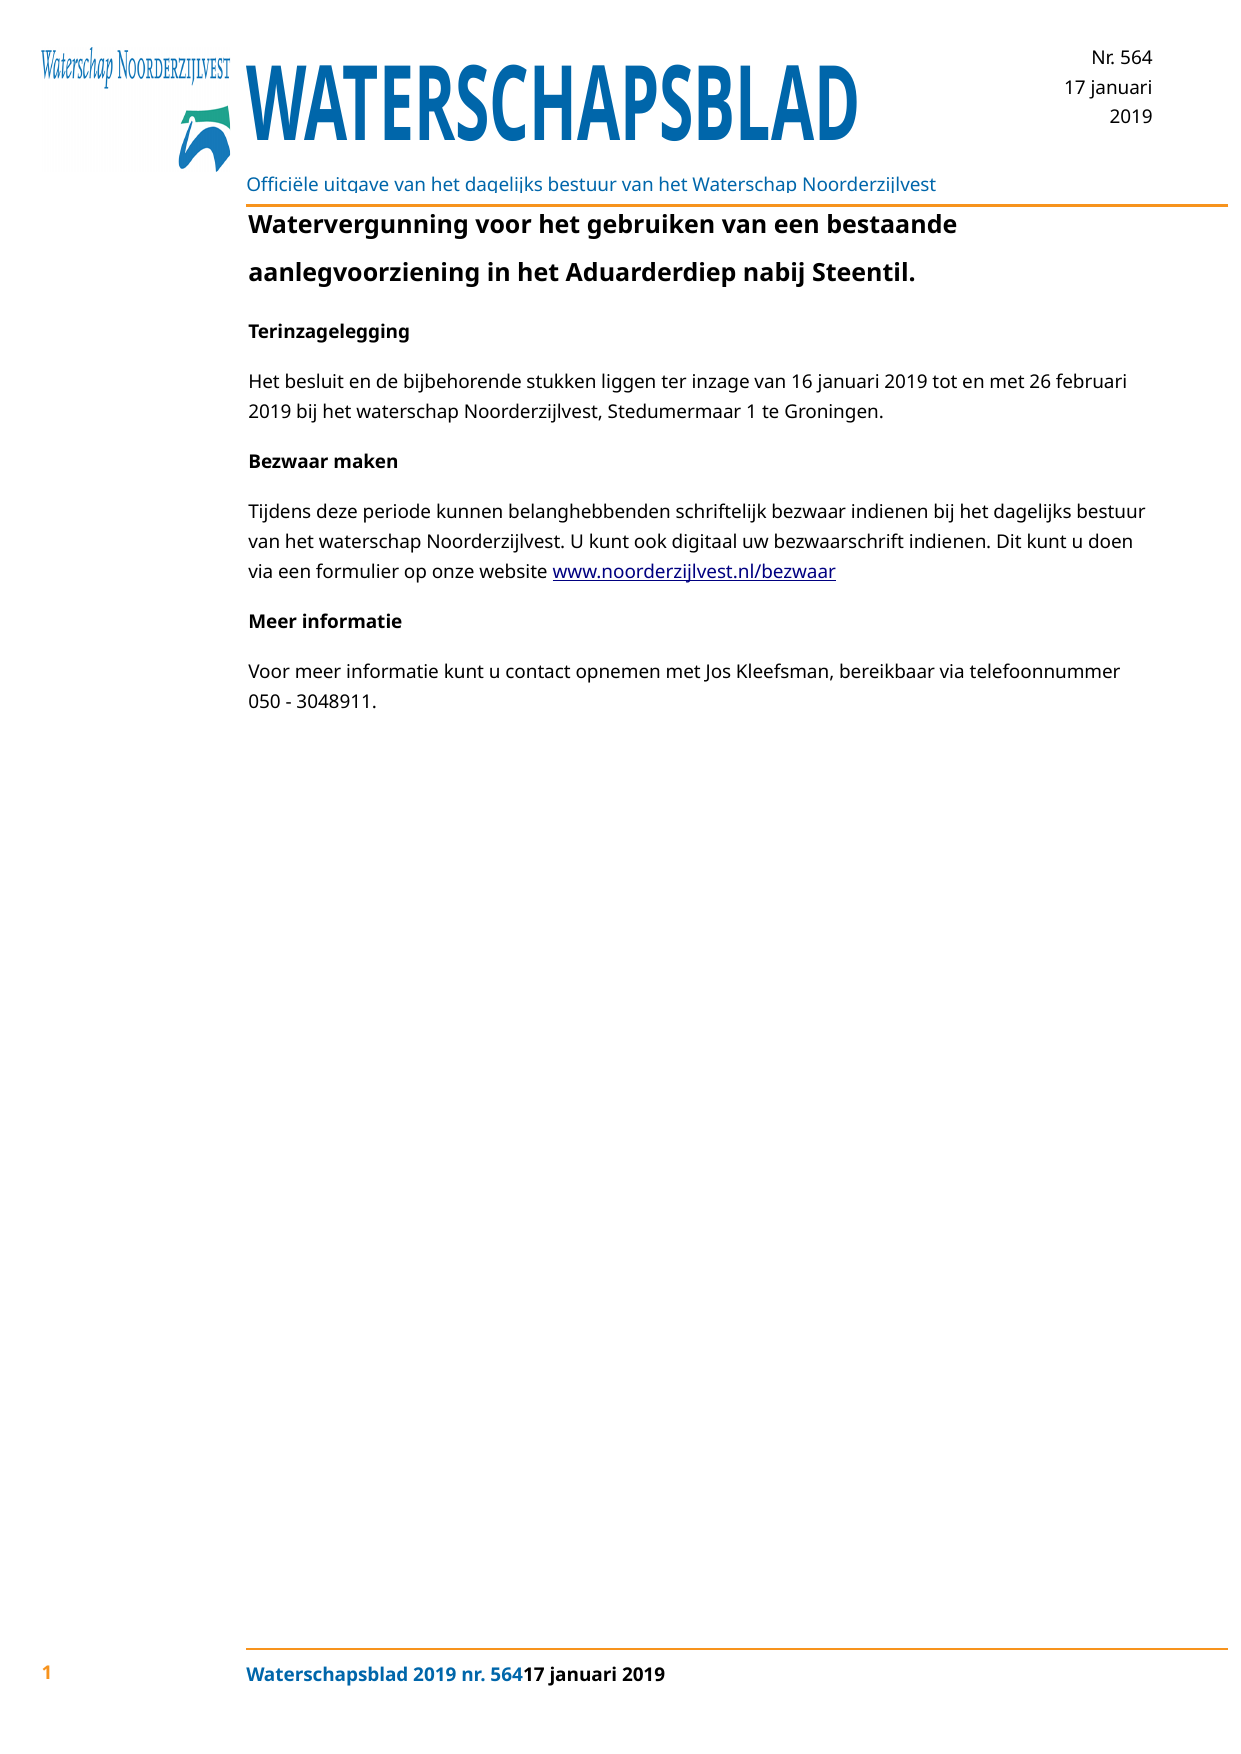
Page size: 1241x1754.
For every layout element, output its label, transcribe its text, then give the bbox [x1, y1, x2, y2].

picture [41, 47, 231, 172]
text Het besluit en de bijbehorende stukken liggen ter inzage van 16 januari 2019 tot en met 26 februari 2019 bij het waterschap Noorderzijlvest, Stedumermaar 1 te Groningen. [248, 368, 1152, 424]
text Voor meer informatie kunt u contact opnemen met Jos Kleefsman, bereikbaar via telefoonnummer 050 - 3048911. [248, 659, 1152, 714]
text Meer informatie [248, 608, 1152, 634]
text Watervergunning voor het gebruiken van een bestaande aanlegvoorziening in het Aduarderdiep nabij Steentil. [248, 207, 1152, 288]
text Bezwaar maken [248, 448, 1152, 474]
text Tijdens deze periode kunnen belanghebbenden schriftelijk bezwaar indienen bij het dagelijks bestuur van het waterschap Noorderzijlvest. U kunt ook digitaal uw bezwaarschrift indienen. Dit kunt u doen via een formulier op onze website www.noorderzijlvest.nl/bezwaar [248, 499, 1152, 584]
text Terinzagelegging [248, 318, 1152, 344]
